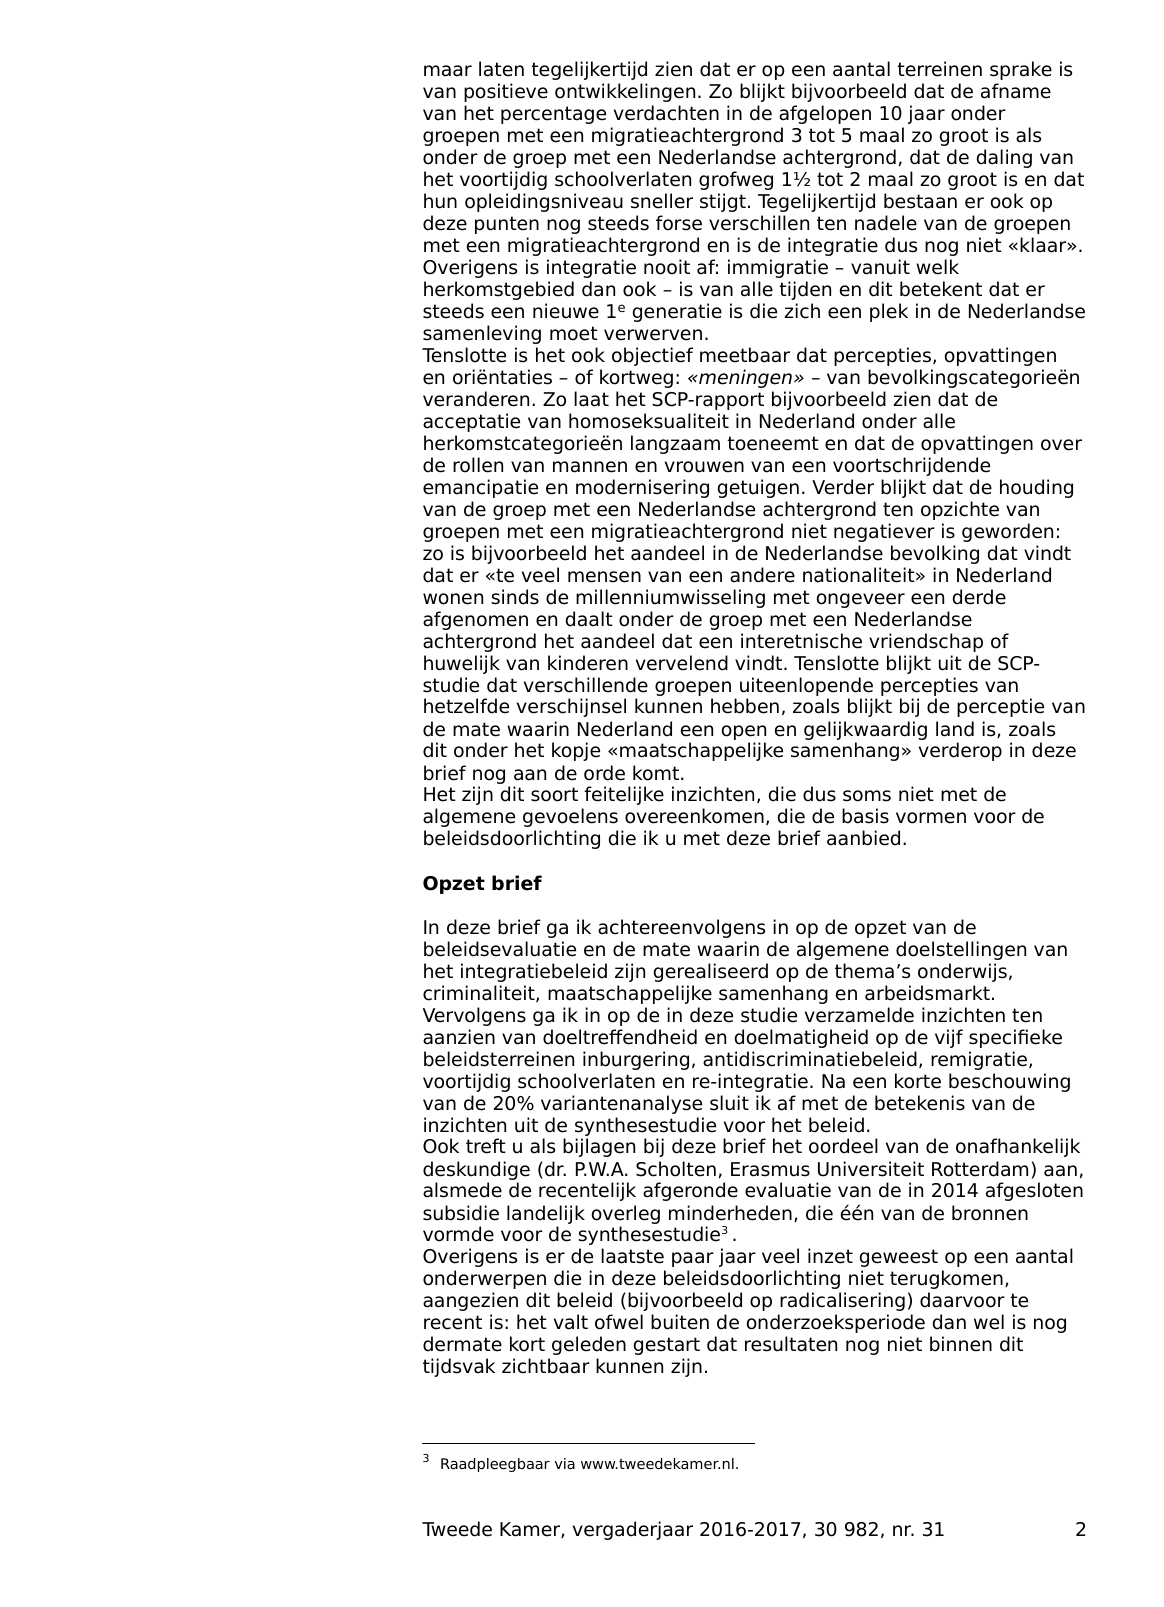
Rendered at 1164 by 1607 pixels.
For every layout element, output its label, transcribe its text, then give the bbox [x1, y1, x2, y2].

text Ook treft u als bijlagen bij deze brief het oordeel van de onafhankelijk deskundige (dr. P.W.A. Scholten, Erasmus Universiteit Rotterdam) aan, alsmede de recentelijk afgeronde evaluatie van de in 2014 afgesloten subsidie landelijk overleg minderheden, die één van de bronnen vormde voor de synthesestudie. [422, 1136, 1087, 1246]
text maar laten tegelijkertijd zien dat er op een aantal terreinen sprake is van positieve ontwikkelingen. Zo blijkt bijvoorbeeld dat de afname van het percentage verdachten in de afgelopen 10 jaar onder groepen met een migratieachtergrond 3 tot 5 maal zo groot is als onder de groep met een Nederlandse achtergrond, dat de daling van het voortijdig schoolverlaten grofweg 1½ tot 2 maal zo groot is en dat hun opleidingsniveau sneller stijgt. Tegelijkertijd bestaan er ook op deze punten nog steeds forse verschillen ten nadele van de groepen met een migratieachtergrond en is de integratie dus nog niet «klaar». Overigens is integratie nooit af: immigratie – vanuit welk herkomstgebied dan ook – is van alle tijden en dit betekent dat er steeds een nieuwe 1e generatie is die zich een plek in de Nederlandse samenleving moet verwerven. [422, 59, 1087, 345]
text Overigens is er de laatste paar jaar veel inzet geweest op een aantal onderwerpen die in deze beleidsdoorlichting niet terugkomen, aangezien dit beleid (bijvoorbeeld op radicalisering) daarvoor te recent is: het valt ofwel buiten de onderzoeksperiode dan wel is nog dermate kort geleden gestart dat resultaten nog niet binnen dit tijdsvak zichtbaar kunnen zijn. [422, 1246, 1087, 1378]
text Raadpleegbaar via www.tweedekamer.nl. [422, 1452, 1087, 1474]
text In deze brief ga ik achtereenvolgens in op de opzet van de beleidsevaluatie en de mate waarin de algemene doelstellingen van het integratiebeleid zijn gerealiseerd op de thema’s onderwijs, criminaliteit, maatschappelijke samenhang en arbeidsmarkt. Vervolgens ga ik in op de in deze studie verzamelde inzichten ten aanzien van doeltreffendheid en doelmatigheid op de vijf specifieke beleidsterreinen inburgering, antidiscriminatiebeleid, remigratie, voortijdig schoolverlaten en re-integratie. Na een korte beschouwing van de 20% variantenanalyse sluit ik af met de betekenis van de inzichten uit de synthesestudie voor het beleid. [422, 917, 1087, 1136]
text Het zijn dit soort feitelijke inzichten, die dus soms niet met de algemene gevoelens overeenkomen, die de basis vormen voor de beleidsdoorlichting die ik u met deze brief aanbied. [422, 784, 1087, 850]
text Tenslotte is het ook objectief meetbaar dat percepties, opvattingen en oriëntaties – of kortweg: «meningen» – van bevolkingscategorieën veranderen. Zo laat het SCP-rapport bijvoorbeeld zien dat de acceptatie van homoseksualiteit in Nederland onder alle herkomstcategorieën langzaam toeneemt en dat de opvattingen over de rollen van mannen en vrouwen van een voortschrijdende emancipatie en modernisering getuigen. Verder blijkt dat de houding van de groep met een Nederlandse achtergrond ten opzichte van groepen met een migratieachtergrond niet negatiever is geworden: zo is bijvoorbeeld het aandeel in de Nederlandse bevolking dat vindt dat er «te veel mensen van een andere nationaliteit» in Nederland wonen sinds de millenniumwisseling met ongeveer een derde afgenomen en daalt onder de groep met een Nederlandse achtergrond het aandeel dat een interetnische vriendschap of huwelijk van kinderen vervelend vindt. Tenslotte blijkt uit de SCP-studie dat verschillende groepen uiteenlopende percepties van hetzelfde verschijnsel kunnen hebben, zoals blijkt bij de perceptie van de mate waarin Nederland een open en gelijkwaardig land is, zoals dit onder het kopje «maatschappelijke samenhang» verderop in deze brief nog aan de orde komt. [422, 345, 1087, 784]
subtitle Opzet brief [422, 872, 1087, 894]
